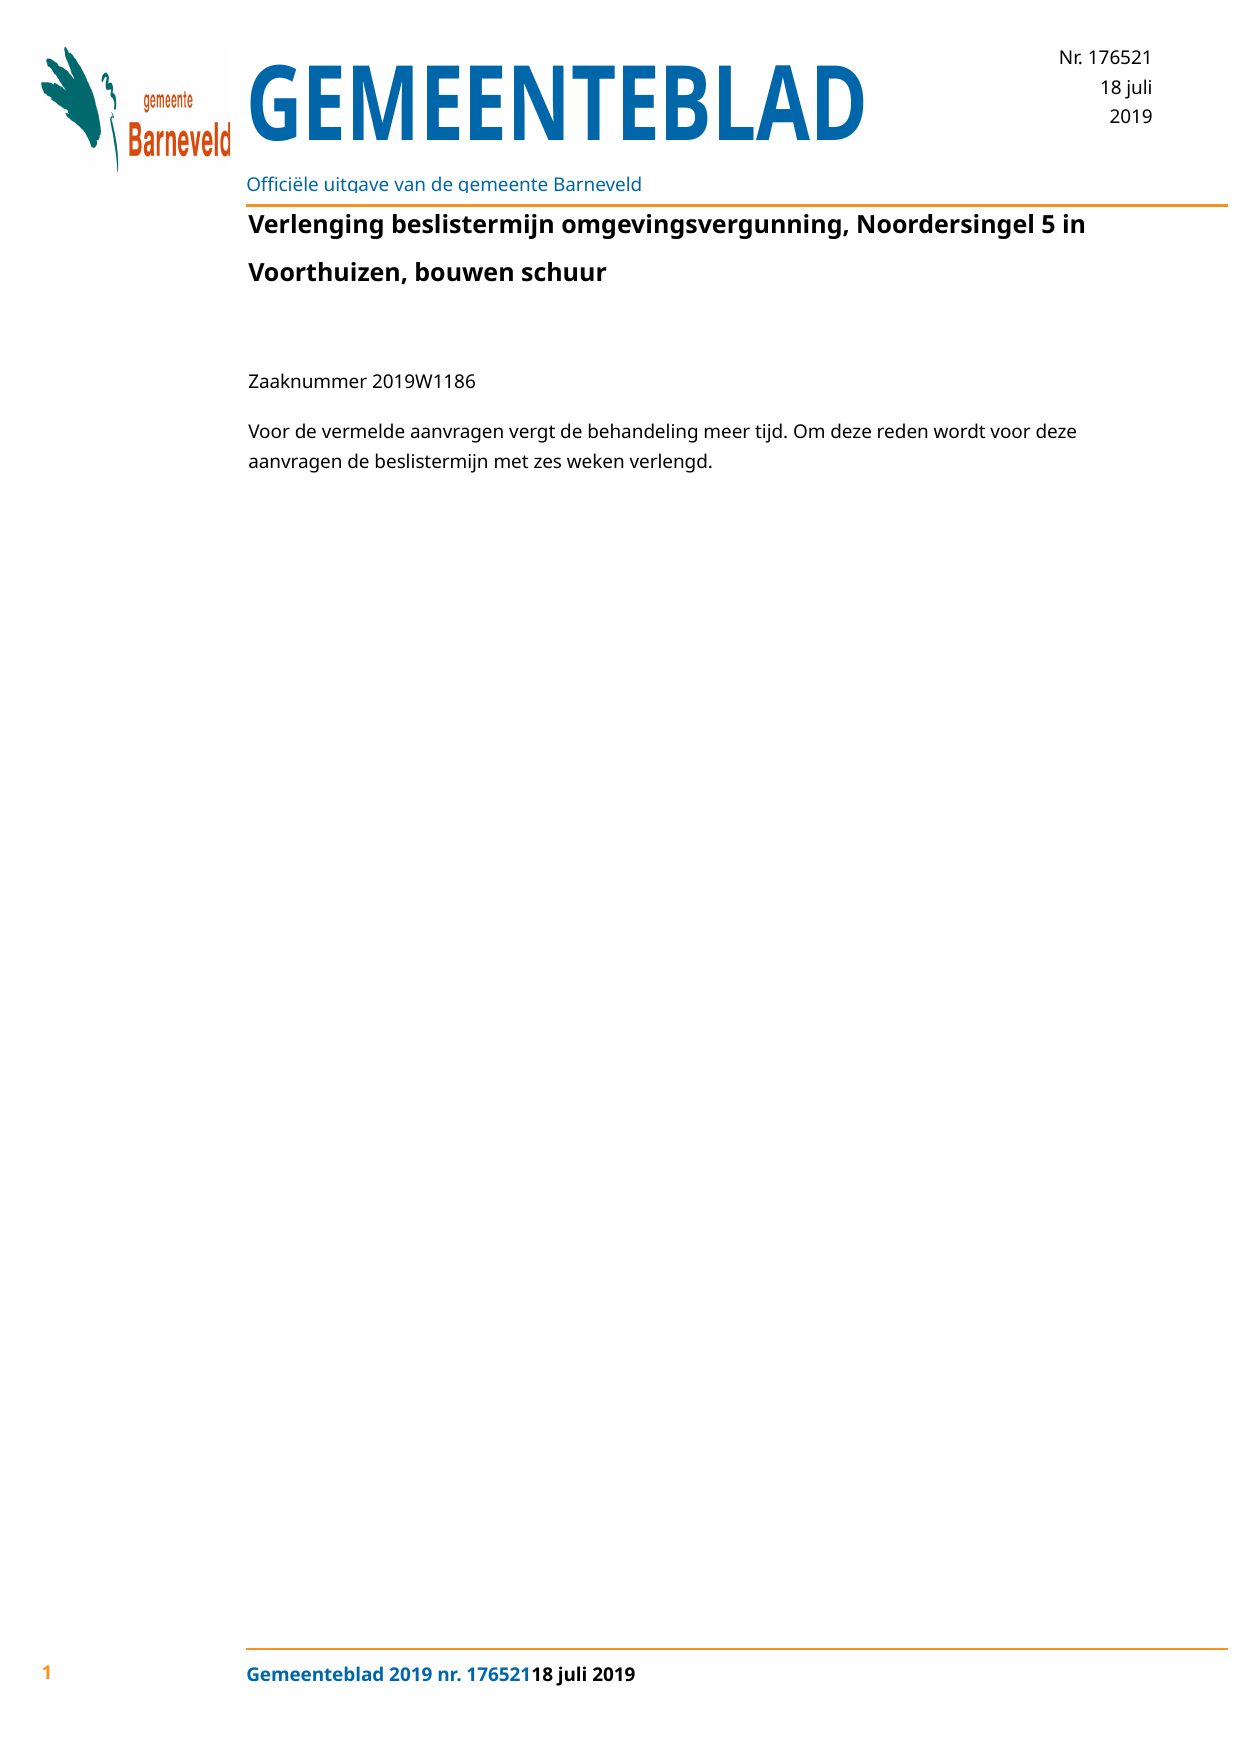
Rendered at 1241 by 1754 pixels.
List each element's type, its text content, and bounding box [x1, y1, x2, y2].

text Zaaknummer 2019W1186 [248, 368, 1152, 394]
text Voor de vermelde aanvragen vergt de behandeling meer tijd. Om deze reden wordt voor deze aanvragen de beslistermijn met zes weken verlengd. [248, 419, 1152, 474]
text Verlenging beslistermijn omgevingsvergunning, Noordersingel 5 in Voorthuizen, bouwen schuur [248, 207, 1152, 288]
picture [41, 47, 231, 172]
